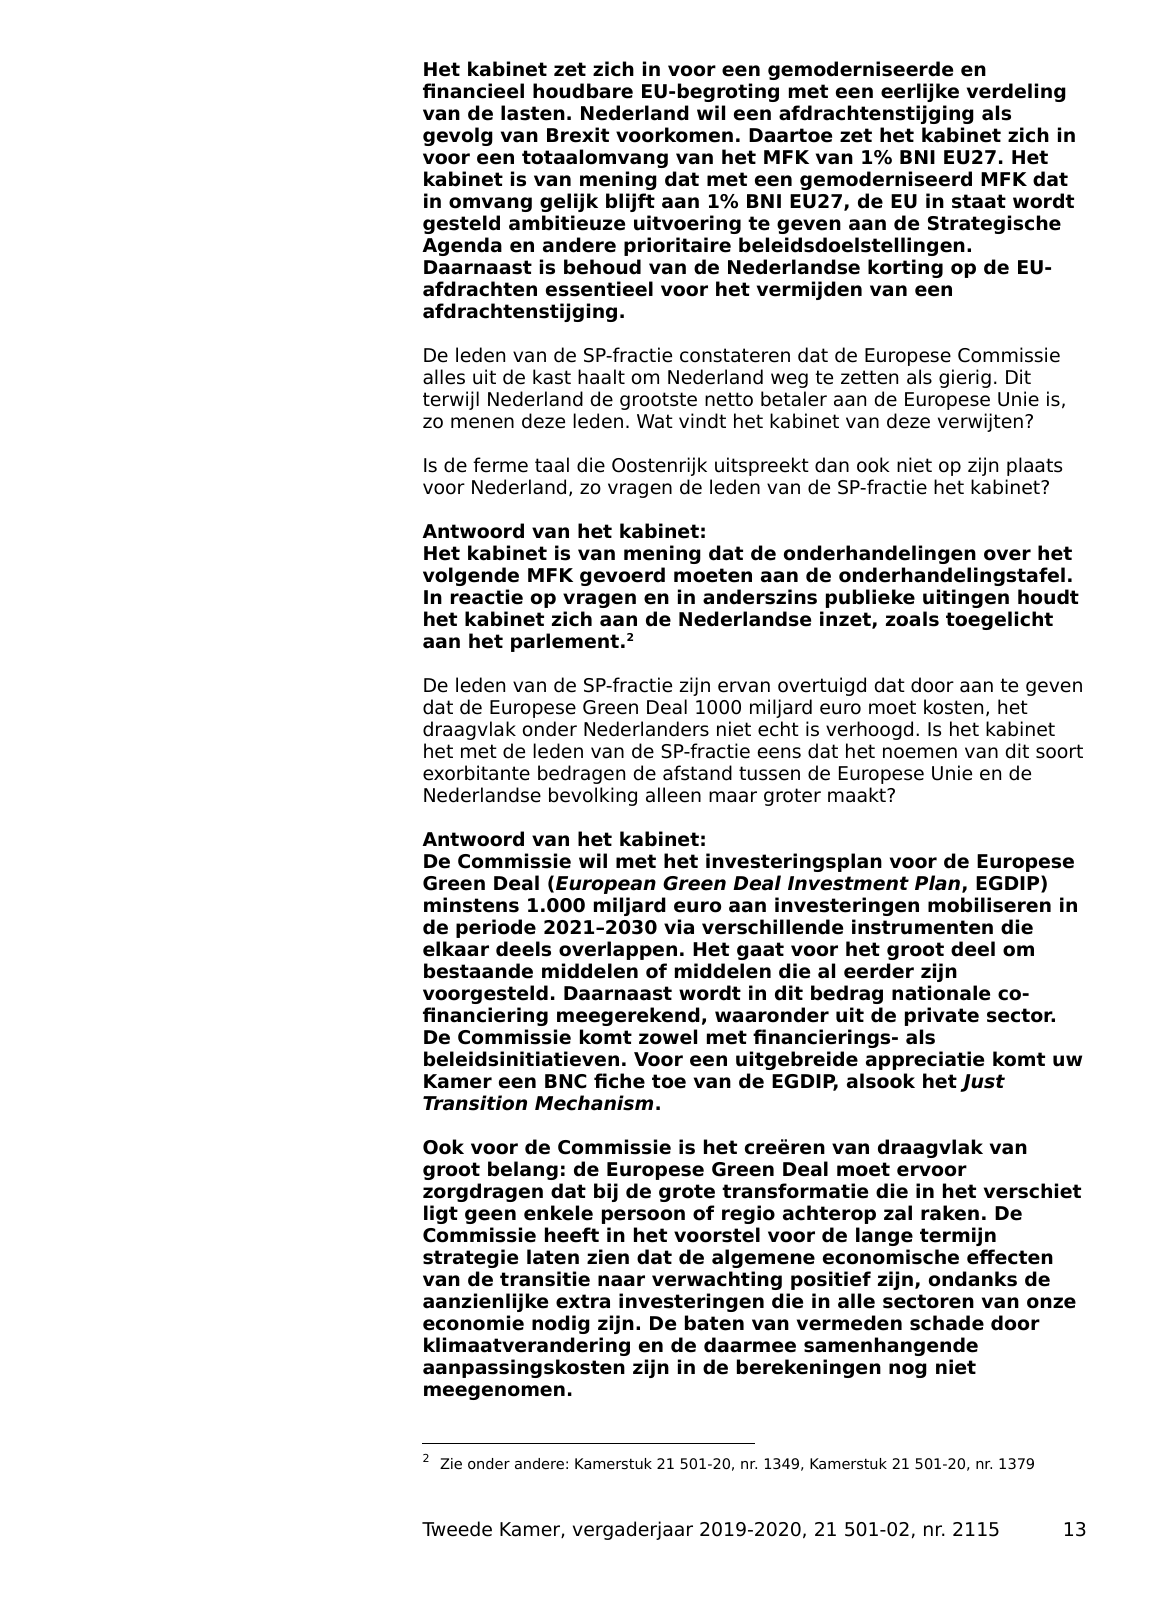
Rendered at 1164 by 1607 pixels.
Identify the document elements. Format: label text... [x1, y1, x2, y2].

text Is de ferme taal die Oostenrijk uitspreekt dan ook niet op zijn plaats voor Nederland, zo vragen de leden van de SP-fractie het kabinet? [422, 455, 1087, 499]
text Antwoord van het kabinet: [422, 521, 1087, 543]
text Zie onder andere: Kamerstuk 21 501-20, nr. 1349, Kamerstuk 21 501-20, nr. 1379 [422, 1452, 1087, 1474]
text De leden van de SP-fractie zijn ervan overtuigd dat door aan te geven dat de Europese Green Deal 1000 miljard euro moet kosten, het draagvlak onder Nederlanders niet echt is verhoogd. Is het kabinet het met de leden van de SP-fractie eens dat het noemen van dit soort exorbitante bedragen de afstand tussen de Europese Unie en de Nederlandse bevolking alleen maar groter maakt? [422, 675, 1087, 807]
text Het kabinet is van mening dat de onderhandelingen over het volgende MFK gevoerd moeten aan de onderhandelingstafel. In reactie op vragen en in anderszins publieke uitingen houdt het kabinet zich aan de Nederlandse inzet, zoals toegelicht aan het parlement. [422, 543, 1087, 653]
text Antwoord van het kabinet: [422, 829, 1087, 851]
text Het kabinet zet zich in voor een gemoderniseerde en financieel houdbare EU-begroting met een eerlijke verdeling van de lasten. Nederland wil een afdrachtenstijging als gevolg van Brexit voorkomen. Daartoe zet het kabinet zich in voor een totaalomvang van het MFK van 1% BNI EU27. Het kabinet is van mening dat met een gemoderniseerd MFK dat in omvang gelijk blijft aan 1% BNI EU27, de EU in staat wordt gesteld ambitieuze uitvoering te geven aan de Strategische Agenda en andere prioritaire beleidsdoelstellingen. Daarnaast is behoud van de Nederlandse korting op de EU-afdrachten essentieel voor het vermijden van een afdrachtenstijging. [422, 59, 1087, 323]
text Ook voor de Commissie is het creëren van draagvlak van groot belang: de Europese Green Deal moet ervoor zorgdragen dat bij de grote transformatie die in het verschiet ligt geen enkele persoon of regio achterop zal raken. De Commissie heeft in het voorstel voor de lange termijn strategie laten zien dat de algemene economische effecten van de transitie naar verwachting positief zijn, ondanks de aanzienlijke extra investeringen die in alle sectoren van onze economie nodig zijn. De baten van vermeden schade door klimaatverandering en de daarmee samenhangende aanpassingskosten zijn in de berekeningen nog niet meegenomen. [422, 1137, 1087, 1401]
text De Commissie wil met het investeringsplan voor de Europese Green Deal (European Green Deal Investment Plan, EGDIP) minstens 1.000 miljard euro aan investeringen mobiliseren in de periode 2021–2030 via verschillende instrumenten die elkaar deels overlappen. Het gaat voor het groot deel om bestaande middelen of middelen die al eerder zijn voorgesteld. Daarnaast wordt in dit bedrag nationale co-financiering meegerekend, waaronder uit de private sector. De Commissie komt zowel met financierings- als beleidsinitiatieven. Voor een uitgebreide appreciatie komt uw Kamer een BNC fiche toe van de EGDIP, alsook het Just Transition Mechanism. [422, 851, 1087, 1115]
text De leden van de SP-fractie constateren dat de Europese Commissie alles uit de kast haalt om Nederland weg te zetten als gierig. Dit terwijl Nederland de grootste netto betaler aan de Europese Unie is, zo menen deze leden. Wat vindt het kabinet van deze verwijten? [422, 345, 1087, 433]
